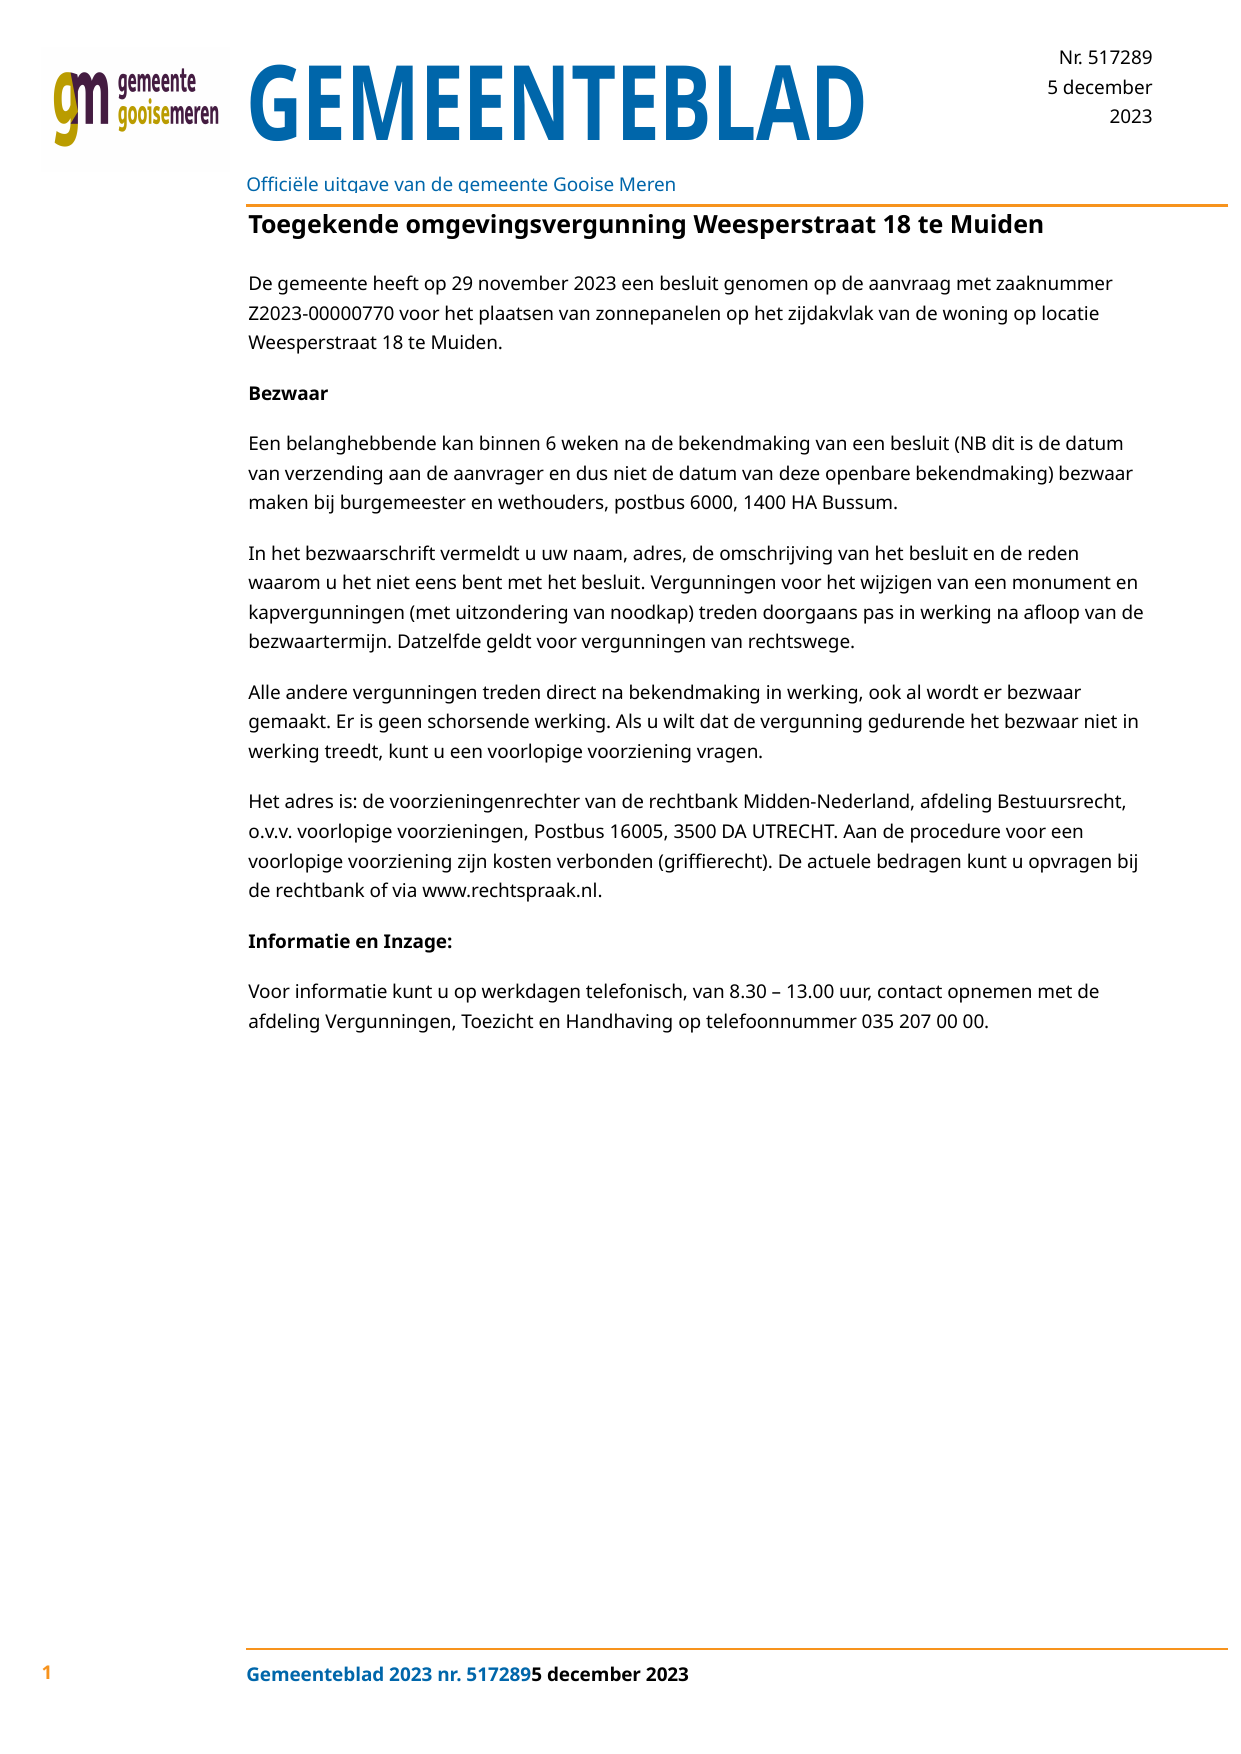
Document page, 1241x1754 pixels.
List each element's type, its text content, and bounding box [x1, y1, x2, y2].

text Voor informatie kunt u op werkdagen telefonisch, van 8.30 – 13.00 uur, contact opnemen met de afdeling Vergunningen, Toezicht en Handhaving op telefoonnummer 035 207 00 00. [248, 978, 1152, 1033]
text Bezwaar [248, 380, 1152, 406]
text In het bezwaarschrift vermeldt u uw naam, adres, de omschrijving van het besluit en de reden waarom u het niet eens bent met het besluit. Vergunningen voor het wijzigen van een monument en kapvergunningen (met uitzondering van noodkap) treden doorgaans pas in werking na afloop van de bezwaartermijn. Datzelfde geldt voor vergunningen van rechtswege. [248, 540, 1152, 654]
picture [41, 47, 231, 172]
text Een belanghebbende kan binnen 6 weken na de bekendmaking van een besluit (NB dit is de datum van verzending aan de aanvrager en dus niet de datum van deze openbare bekendmaking) bezwaar maken bij burgemeester en wethouders, postbus 6000, 1400 HA Bussum. [248, 430, 1152, 515]
text Het adres is: de voorzieningenrechter van de rechtbank Midden-Nederland, afdeling Bestuursrecht, o.v.v. voorlopige voorzieningen, Postbus 16005, 3500 DA UTRECHT. Aan de procedure voor een voorlopige voorziening zijn kosten verbonden (griffierecht). De actuele bedragen kunt u opvragen bij de rechtbank of via www.rechtspraak.nl. [248, 789, 1152, 903]
text De gemeente heeft op 29 november 2023 een besluit genomen op de aanvraag met zaaknummer Z2023-00000770 voor het plaatsen van zonnepanelen op het zijdakvlak van de woning op locatie Weesperstraat 18 te Muiden. [248, 270, 1152, 355]
text Informatie en Inzage: [248, 928, 1152, 953]
text Alle andere vergunningen treden direct na bekendmaking in werking, ook al wordt er bezwaar gemaakt. Er is geen schorsende werking. Als u wilt dat de vergunning gedurende het bezwaar niet in werking treedt, kunt u een voorlopige voorziening vragen. [248, 679, 1152, 764]
text Toegekende omgevingsvergunning Weesperstraat 18 te Muiden [248, 207, 1152, 241]
